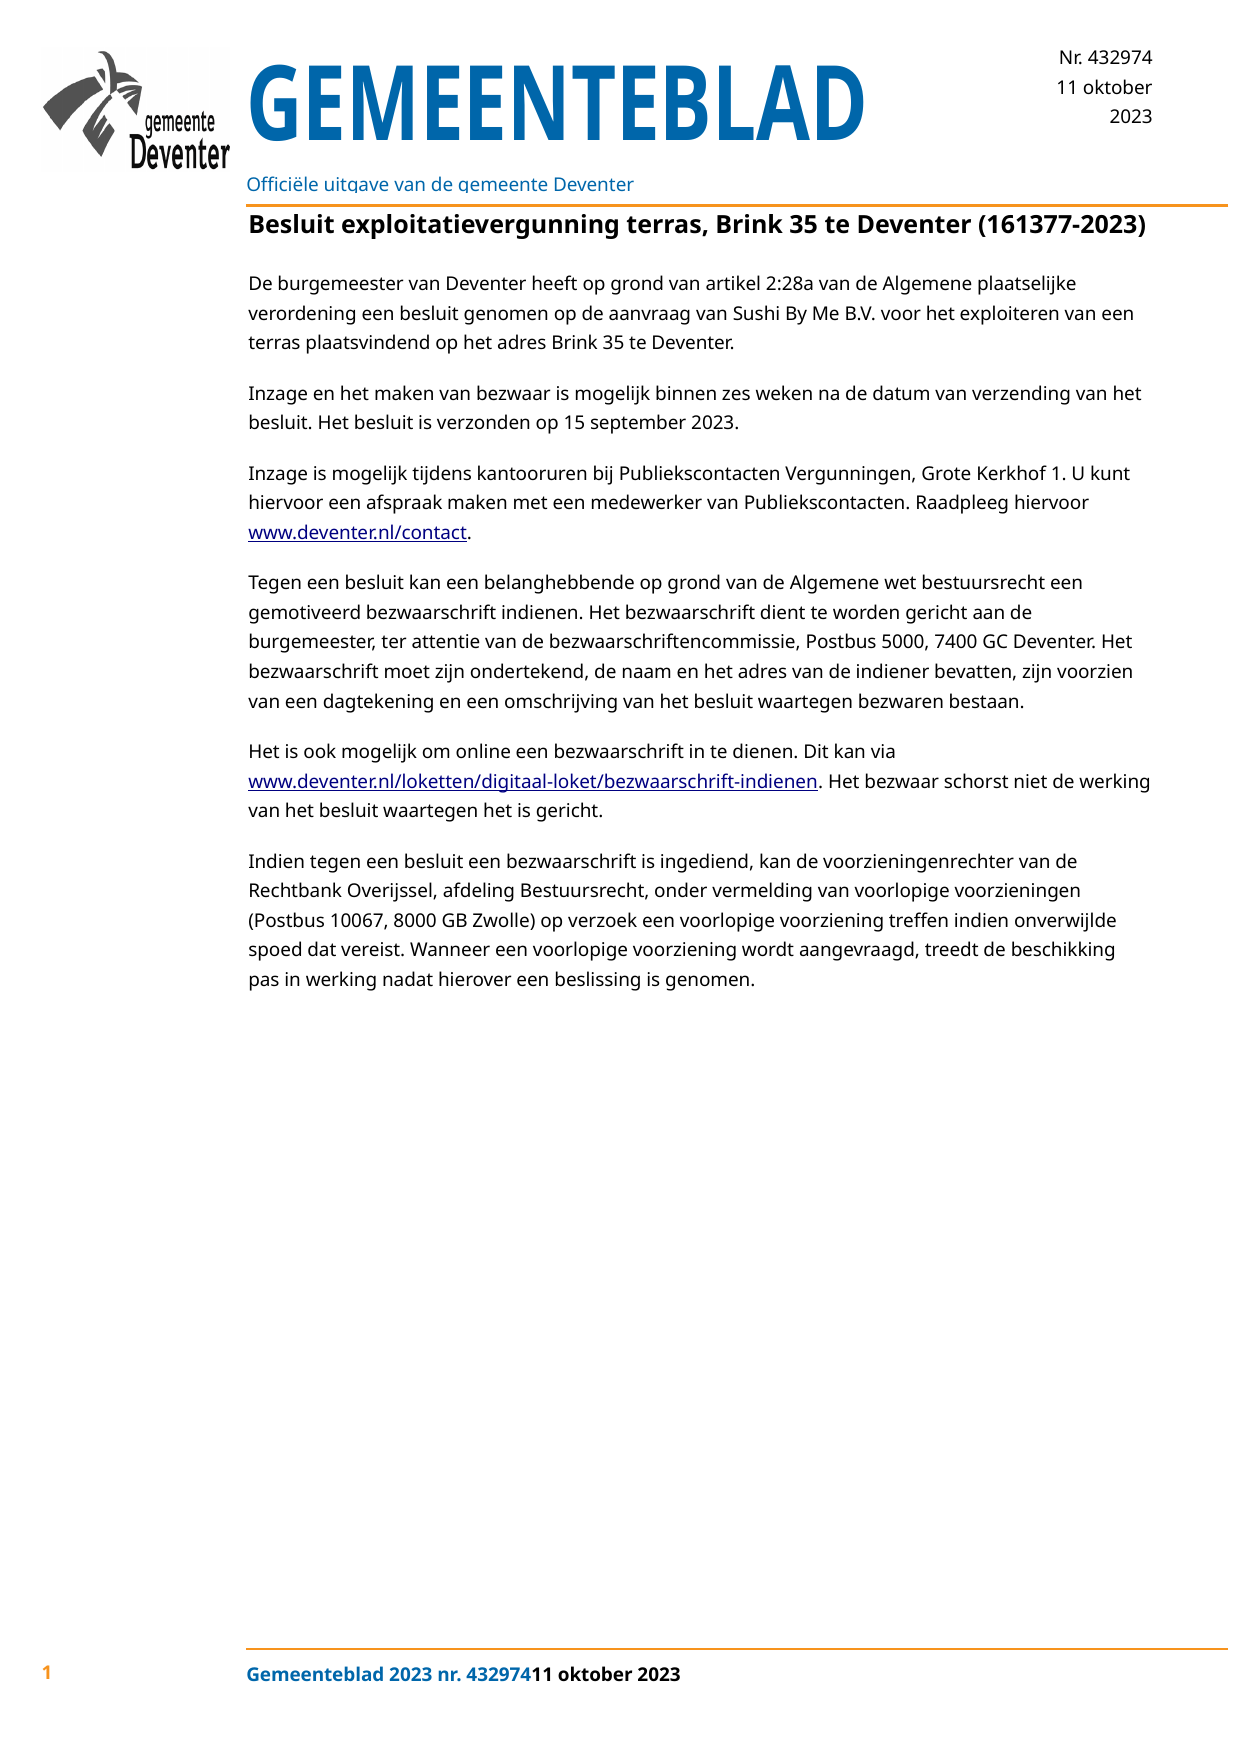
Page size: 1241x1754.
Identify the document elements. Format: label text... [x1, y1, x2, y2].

text Tegen een besluit kan een belanghebbende op grond van de Algemene wet bestuursrecht een gemotiveerd bezwaarschrift indienen. Het bezwaarschrift dient te worden gericht aan de burgemeester, ter attentie van de bezwaarschriftencommissie, Postbus 5000, 7400 GC Deventer. Het bezwaarschrift moet zijn ondertekend, de naam en het adres van de indiener bevatten, zijn voorzien van een dagtekening en een omschrijving van het besluit waartegen bezwaren bestaan. [248, 569, 1152, 713]
text Het is ook mogelijk om online een bezwaarschrift in te dienen. Dit kan via www.deventer.nl/loketten/digitaal-loket/bezwaarschrift-indienen. Het bezwaar schorst niet de werking van het besluit waartegen het is gericht. [248, 738, 1152, 823]
text Indien tegen een besluit een bezwaarschrift is ingediend, kan de voorzieningenrechter van de Rechtbank Overijssel, afdeling Bestuursrecht, onder vermelding van voorlopige voorzieningen (Postbus 10067, 8000 GB Zwolle) op verzoek een voorlopige voorziening treffen indien onverwijlde spoed dat vereist. Wanneer een voorlopige voorziening wordt aangevraagd, treedt de beschikking pas in werking nadat hierover een beslissing is genomen. [248, 848, 1152, 992]
picture [41, 47, 231, 172]
text Inzage en het maken van bezwaar is mogelijk binnen zes weken na de datum van verzending van het besluit. Het besluit is verzonden op 15 september 2023. [248, 380, 1152, 435]
text Besluit exploitatievergunning terras, Brink 35 te Deventer (161377-2023) [248, 207, 1152, 241]
text Inzage is mogelijk tijdens kantooruren bij Publiekscontacten Vergunningen, Grote Kerkhof 1. U kunt hiervoor een afspraak maken met een medewerker van Publiekscontacten. Raadpleeg hiervoor www.deventer.nl/contact. [248, 460, 1152, 545]
text De burgemeester van Deventer heeft op grond van artikel 2:28a van de Algemene plaatselijke verordening een besluit genomen op de aanvraag van Sushi By Me B.V. voor het exploiteren van een terras plaatsvindend op het adres Brink 35 te Deventer. [248, 270, 1152, 355]
